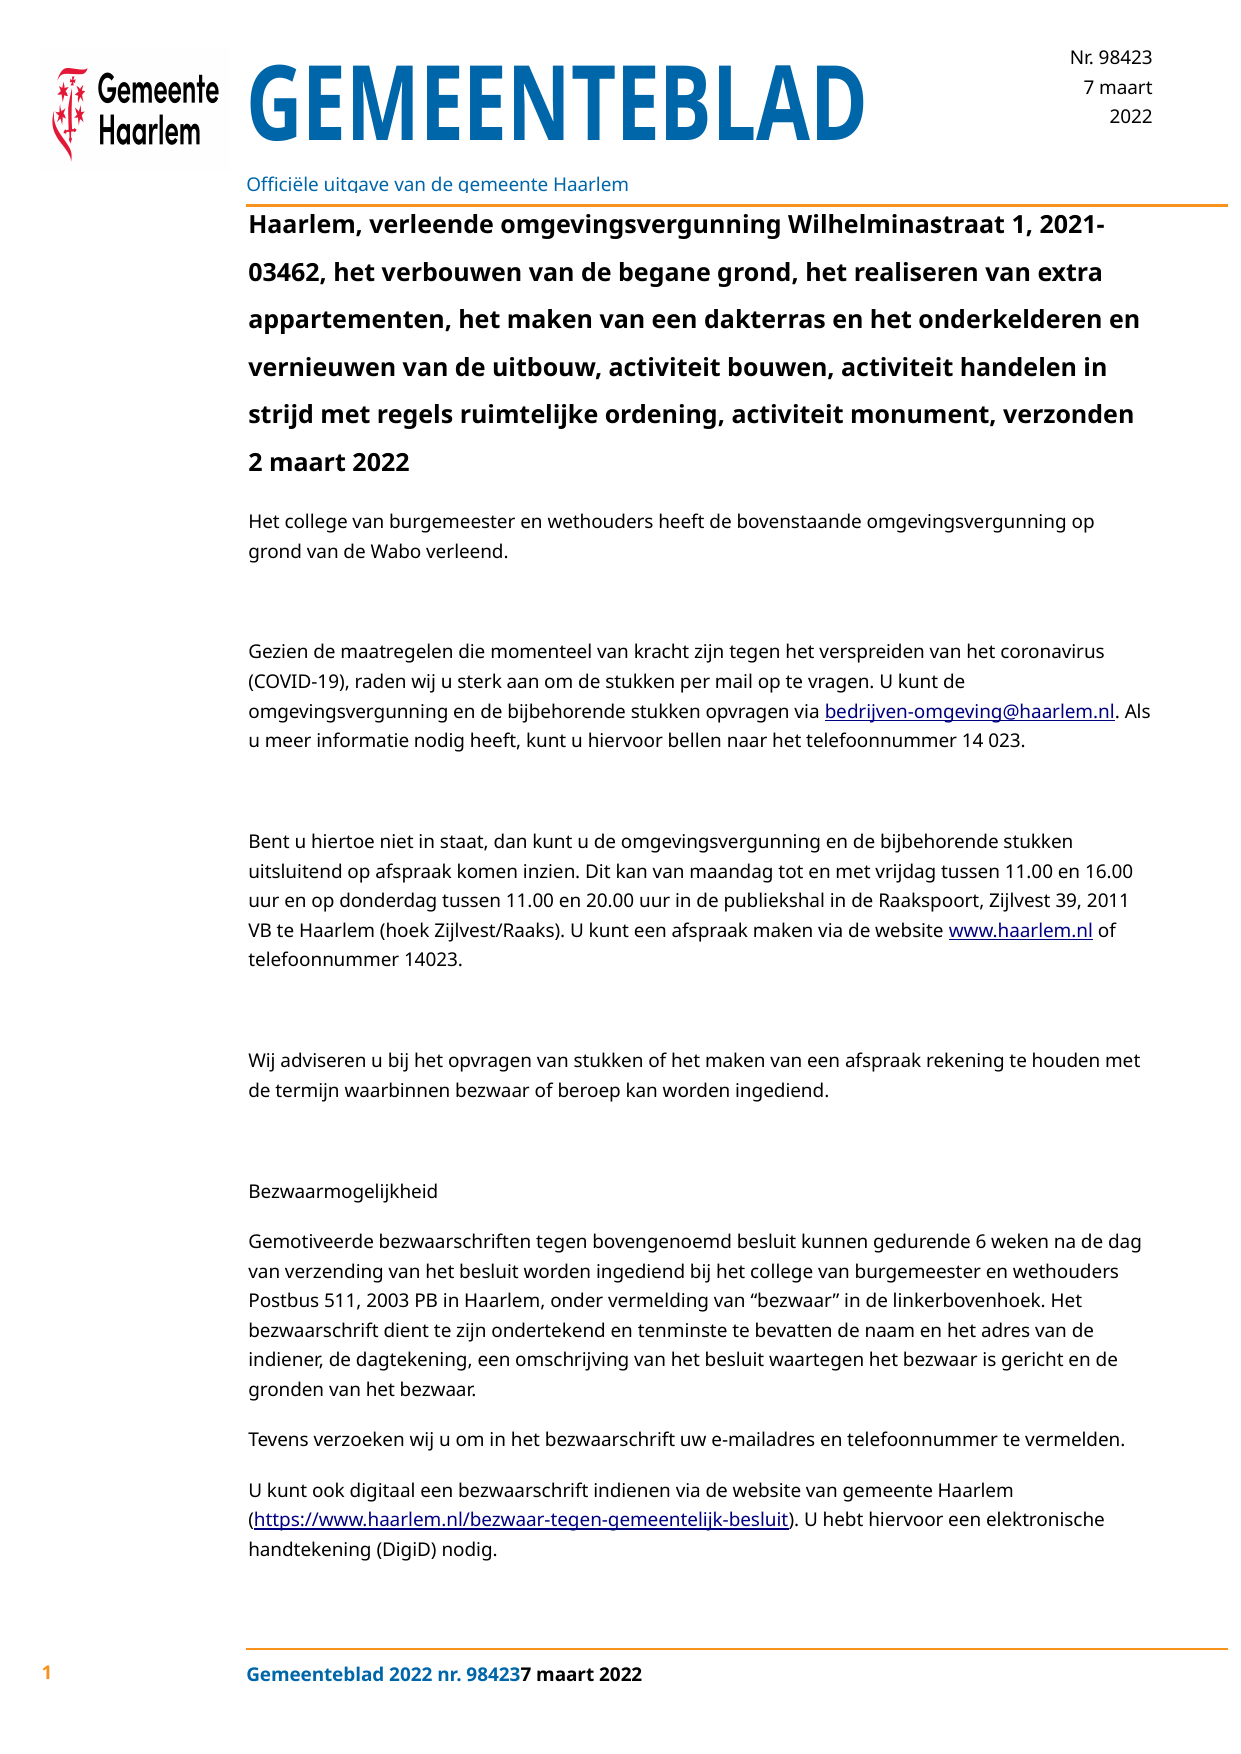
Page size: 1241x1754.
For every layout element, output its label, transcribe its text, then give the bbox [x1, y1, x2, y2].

picture [41, 47, 231, 172]
text Tevens verzoeken wij u om in het bezwaarschrift uw e-mailadres en telefoonnummer te vermelden. [248, 1427, 1152, 1452]
text Het college van burgemeester en wethouders heeft de bovenstaande omgevingsvergunning op grond van de Wabo verleend. [248, 508, 1152, 564]
text Haarlem, verleende omgevingsvergunning Wilhelminastraat 1, 2021-03462, het verbouwen van de begane grond, het realiseren van extra appartementen, het maken van een dakterras en het onderkelderen en vernieuwen van de uitbouw, activiteit bouwen, activiteit handelen in strijd met regels ruimtelijke ordening, activiteit monument, verzonden 2 maart 2022 [248, 207, 1152, 479]
text Bezwaarmogelijkheid [248, 1178, 1152, 1204]
text Bent u hiertoe niet in staat, dan kunt u de omgevingsvergunning en de bijbehorende stukken uitsluitend op afspraak komen inzien. Dit kan van maandag tot en met vrijdag tussen 11.00 en 16.00 uur en op donderdag tussen 11.00 en 20.00 uur in de publiekshal in de Raakspoort, Zijlvest 39, 2011 VB te Haarlem (hoek Zijlvest/Raaks). U kunt een afspraak maken via de website www.haarlem.nl of telefoonnummer 14023. [248, 828, 1152, 972]
text Gezien de maatregelen die momenteel van kracht zijn tegen het verspreiden van het coronavirus (COVID-19), raden wij u sterk aan om de stukken per mail op te vragen. U kunt de omgevingsvergunning en de bijbehorende stukken opvragen via bedrijven-omgeving@haarlem.nl. Als u meer informatie nodig heeft, kunt u hiervoor bellen naar het telefoonnummer 14 023. [248, 639, 1152, 753]
text U kunt ook digitaal een bezwaarschrift indienen via de website van gemeente Haarlem (https://www.haarlem.nl/bezwaar-tegen-gemeentelijk-besluit). U hebt hiervoor een elektronische handtekening (DigiD) nodig. [248, 1477, 1152, 1562]
text Gemotiveerde bezwaarschriften tegen bovengenoemd besluit kunnen gedurende 6 weken na de dag van verzending van het besluit worden ingediend bij het college van burgemeester en wethouders Postbus 511, 2003 PB in Haarlem, onder vermelding van “bezwaar” in de linkerbovenhoek. Het bezwaarschrift dient te zijn ondertekend en tenminste te bevatten de naam en het adres van de indiener, de dagtekening, een omschrijving van het besluit waartegen het bezwaar is gericht en de gronden van het bezwaar. [248, 1228, 1152, 1402]
text Wij adviseren u bij het opvragen van stukken of het maken van een afspraak rekening te houden met de termijn waarbinnen bezwaar of beroep kan worden ingediend. [248, 1047, 1152, 1103]
